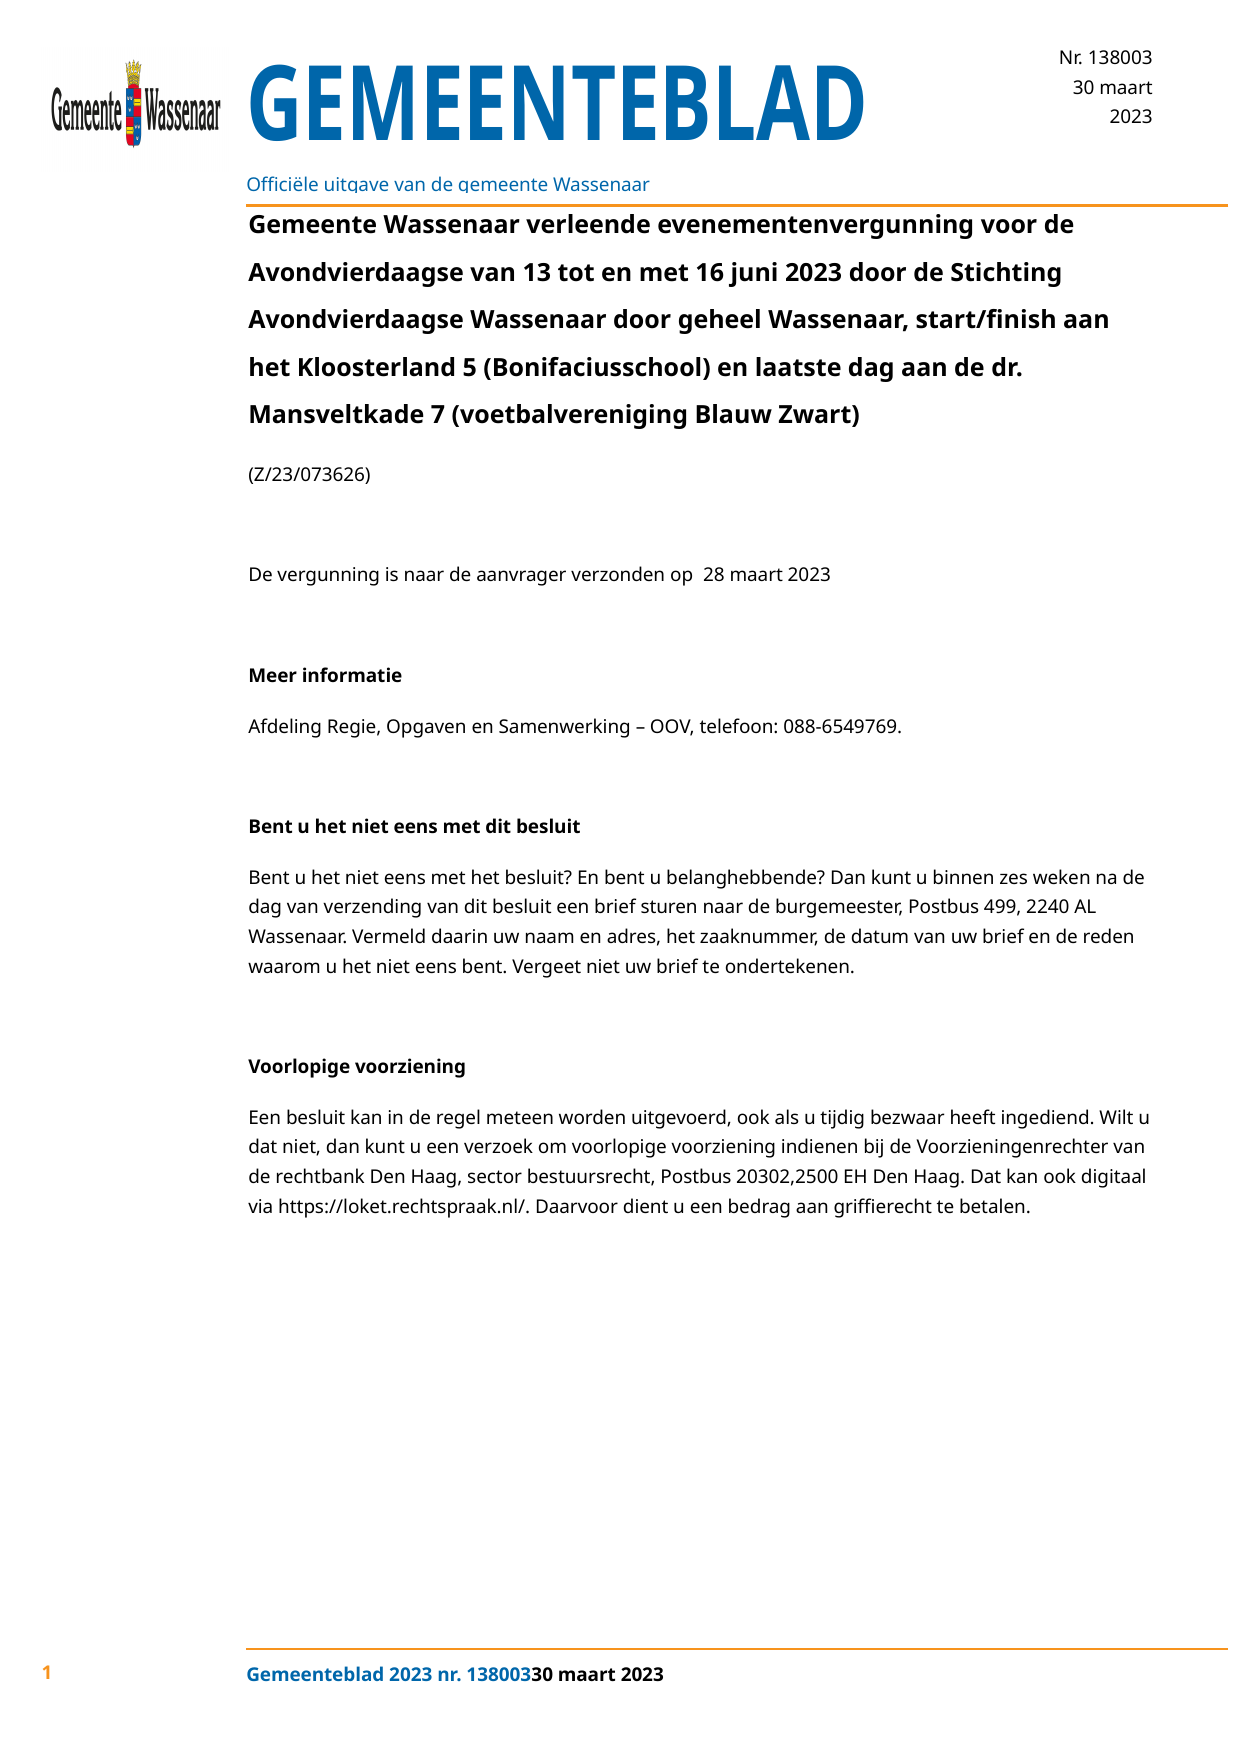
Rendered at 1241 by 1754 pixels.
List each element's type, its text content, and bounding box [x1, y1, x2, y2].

text De vergunning is naar de aanvrager verzonden op 28 maart 2023 [248, 562, 1152, 587]
text Gemeente Wassenaar verleende evenementenvergunning voor de Avondvierdaagse van 13 tot en met 16 juni 2023 door de Stichting Avondvierdaagse Wassenaar door geheel Wassenaar, start/finish aan het Kloosterland 5 (Bonifaciusschool) en laatste dag aan de dr. Mansveltkade 7 (voetbalvereniging Blauw Zwart) [248, 207, 1152, 431]
text Voorlopige voorziening [248, 1054, 1152, 1079]
text Een besluit kan in de regel meteen worden uitgevoerd, ook als u tijdig bezwaar heeft ingediend. Wilt u dat niet, dan kunt u een verzoek om voorlopige voorziening indienen bij de Voorzieningenrechter van de rechtbank Den Haag, sector bestuursrecht, Postbus 20302,2500 EH Den Haag. Dat kan ook digitaal via https://loket.rechtspraak.nl/. Daarvoor dient u een bedrag aan griffierecht te betalen. [248, 1104, 1152, 1218]
text Bent u het niet eens met het besluit? En bent u belanghebbende? Dan kunt u binnen zes weken na de dag van verzending van dit besluit een brief sturen naar de burgemeester, Postbus 499, 2240 AL Wassenaar. Vermeld daarin uw naam en adres, het zaaknummer, de datum van uw brief en de reden waarom u het niet eens bent. Vergeet niet uw brief te ondertekenen. [248, 864, 1152, 978]
text Meer informatie [248, 662, 1152, 688]
text Afdeling Regie, Opgaven en Samenwerking – OOV, telefoon: 088-6549769. [248, 713, 1152, 738]
text (Z/23/073626) [248, 461, 1152, 486]
picture [41, 47, 231, 172]
text Bent u het niet eens met dit besluit [248, 814, 1152, 839]
